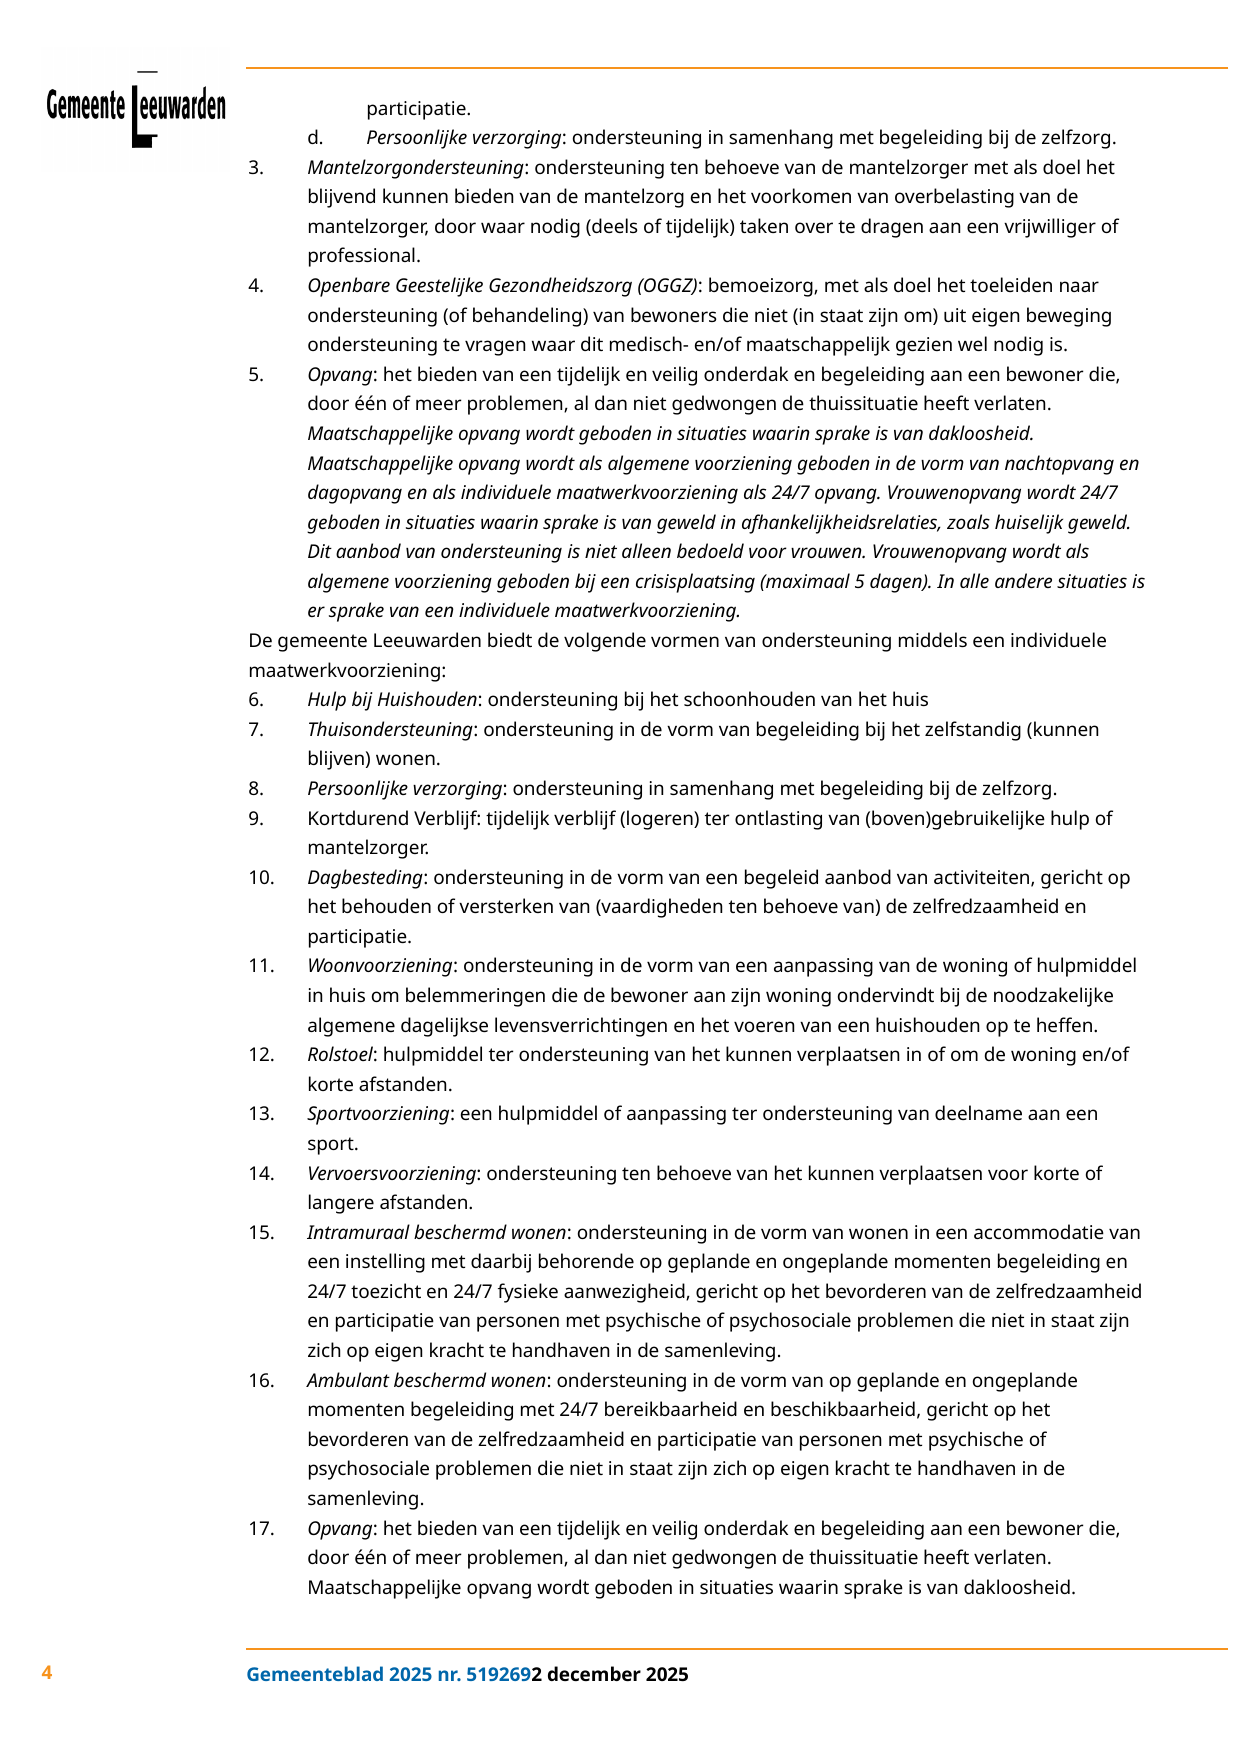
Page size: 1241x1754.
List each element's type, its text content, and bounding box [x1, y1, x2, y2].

list Ambulant beschermd wonen: ondersteuning in de vorm van op geplande en ongeplande momenten begeleiding met 24/7 bereikbaarheid en beschikbaarheid, gericht op het bevorderen van de zelfredzaamheid en participatie van personen met psychische of psychosociale problemen die niet in staat zijn zich op eigen kracht te handhaven in de samenleving. [248, 1367, 1152, 1511]
list Openbare Geestelijke Gezondheidszorg (OGGZ): bemoeizorg, met als doel het toeleiden naar ondersteuning (of behandeling) van bewoners die niet (in staat zijn om) uit eigen beweging ondersteuning te vragen waar dit medisch- en/of maatschappelijk gezien wel nodig is. [248, 272, 1152, 357]
list Dagbesteding: ondersteuning in de vorm van een begeleid aanbod van activiteiten, gericht op het behouden of versterken van (vaardigheden ten behoeve van) de zelfredzaamheid en participatie. [248, 864, 1152, 949]
list Vervoersvoorziening: ondersteuning ten behoeve van het kunnen verplaatsen voor korte of langere afstanden. [248, 1160, 1152, 1215]
list Rolstoel: hulpmiddel ter ondersteuning van het kunnen verplaatsen in of om de woning en/of korte afstanden. [248, 1041, 1152, 1097]
list Kortdurend Verblijf: tijdelijk verblijf (logeren) ter ontlasting van (boven)gebruikelijke hulp of mantelzorger. [248, 805, 1152, 860]
list Intramuraal beschermd wonen: ondersteuning in de vorm van wonen in een accommodatie van een instelling met daarbij behorende op geplande en ongeplande momenten begeleiding en 24/7 toezicht en 24/7 fysieke aanwezigheid, gericht op het bevorderen van de zelfredzaamheid en participatie van personen met psychische of psychosociale problemen die niet in staat zijn zich op eigen kracht te handhaven in de samenleving. [248, 1219, 1152, 1363]
list Hulp bij Huishouden: ondersteuning bij het schoonhouden van het huis [248, 686, 1152, 712]
list participatie. [307, 95, 1152, 121]
list Opvang: het bieden van een tijdelijk en veilig onderdak en begeleiding aan een bewoner die, door één of meer problemen, al dan niet gedwongen de thuissituatie heeft verlaten. Maatschappelijke opvang wordt geboden in situaties waarin sprake is van dakloosheid. [248, 1515, 1152, 1600]
list Woonvoorziening: ondersteuning in de vorm van een aanpassing van de woning of hulpmiddel in huis om belemmeringen die de bewoner aan zijn woning ondervindt bij de noodzakelijke algemene dagelijkse levensverrichtingen en het voeren van een huishouden op te heffen. [248, 953, 1152, 1038]
list Mantelzorgondersteuning: ondersteuning ten behoeve van de mantelzorger met als doel het blijvend kunnen bieden van de mantelzorg en het voorkomen van overbelasting van de mantelzorger, door waar nodig (deels of tijdelijk) taken over te dragen aan een vrijwilliger of professional. [248, 154, 1152, 268]
picture [41, 47, 231, 172]
list Persoonlijke verzorging: ondersteuning in samenhang met begeleiding bij de zelfzorg. [307, 124, 1152, 150]
list Opvang: het bieden van een tijdelijk en veilig onderdak en begeleiding aan een bewoner die, door één of meer problemen, al dan niet gedwongen de thuissituatie heeft verlaten. Maatschappelijke opvang wordt geboden in situaties waarin sprake is van dakloosheid. Maatschappelijke opvang wordt als algemene voorziening geboden in de vorm van nachtopvang en dagopvang en als individuele maatwerkvoorziening als 24/7 opvang. Vrouwenopvang wordt 24/7 geboden in situaties waarin sprake is van geweld in afhankelijkheidsrelaties, zoals huiselijk geweld. Dit aanbod van ondersteuning is niet alleen bedoeld voor vrouwen. Vrouwenopvang wordt als algemene voorziening geboden bij een crisisplaatsing (maximaal 5 dagen). In alle andere situaties is er sprake van een individuele maatwerkvoorziening. [248, 361, 1152, 623]
text De gemeente Leeuwarden biedt de volgende vormen van ondersteuning middels een individuele maatwerkvoorziening: [248, 627, 1152, 683]
list Persoonlijke verzorging: ondersteuning in samenhang met begeleiding bij de zelfzorg. [248, 775, 1152, 801]
list Sportvoorziening: een hulpmiddel of aanpassing ter ondersteuning van deelname aan een sport. [248, 1101, 1152, 1156]
list Thuisondersteuning: ondersteuning in de vorm van begeleiding bij het zelfstandig (kunnen blijven) wonen. [248, 716, 1152, 771]
